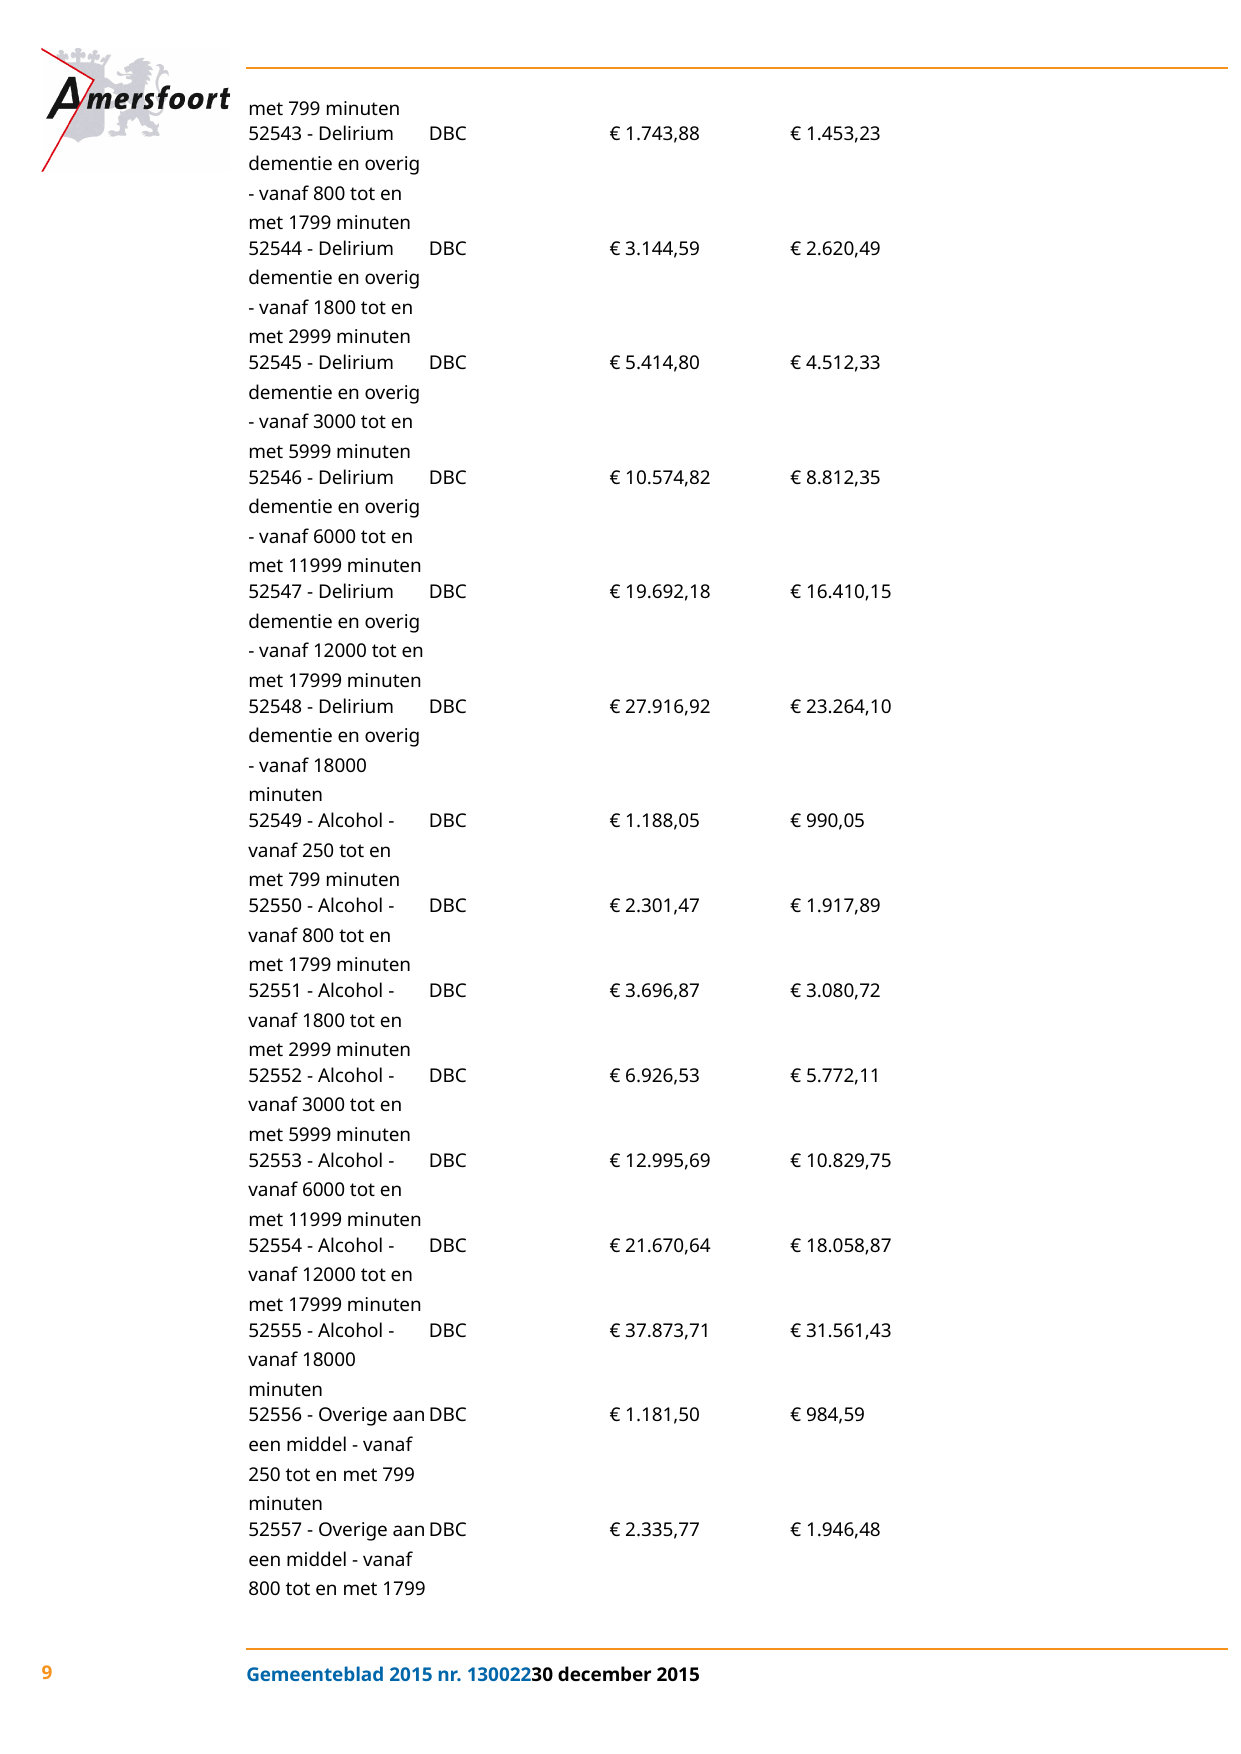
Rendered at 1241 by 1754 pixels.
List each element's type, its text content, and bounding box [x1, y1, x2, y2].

table_cell € 8.812,35 [790, 464, 971, 578]
table_cell € 19.692,18 [609, 579, 790, 693]
table_cell € 18.058,87 [790, 1232, 971, 1317]
table_cell DBC [429, 1516, 609, 1601]
table_cell € 23.264,10 [790, 693, 971, 807]
table_cell € 16.410,15 [790, 579, 971, 693]
table_cell 52552 - Alcohol - vanaf 3000 tot en met 5999 minuten [248, 1062, 429, 1147]
table_cell 52545 - Delirium dementie en overig - vanaf 3000 tot en met 5999 minuten [248, 350, 429, 464]
table_cell [971, 464, 1152, 578]
table_cell 52556 - Overige aan een middel - vanaf 250 tot en met 799 minuten [248, 1402, 429, 1516]
table_cell € 1.917,89 [790, 892, 971, 977]
table_cell [971, 121, 1152, 235]
table_cell DBC [429, 579, 609, 693]
table_cell € 3.144,59 [609, 235, 790, 349]
table_cell 52554 - Alcohol - vanaf 12000 tot en met 17999 minuten [248, 1232, 429, 1317]
table_cell € 1.453,23 [790, 121, 971, 235]
table_cell met 799 minuten [248, 95, 429, 121]
table_cell [971, 235, 1152, 349]
table_cell € 31.561,43 [790, 1317, 971, 1402]
table_cell DBC [429, 235, 609, 349]
table_cell [971, 808, 1152, 892]
table_cell 52546 - Delirium dementie en overig - vanaf 6000 tot en met 11999 minuten [248, 464, 429, 578]
table_cell 52550 - Alcohol - vanaf 800 tot en met 1799 minuten [248, 892, 429, 977]
table_cell [971, 579, 1152, 693]
table_cell € 21.670,64 [609, 1232, 790, 1317]
table_cell € 2.620,49 [790, 235, 971, 349]
table_cell 52544 - Delirium dementie en overig - vanaf 1800 tot en met 2999 minuten [248, 235, 429, 349]
table_cell 52555 - Alcohol - vanaf 18000 minuten [248, 1317, 429, 1402]
table_cell 52547 - Delirium dementie en overig - vanaf 12000 tot en met 17999 minuten [248, 579, 429, 693]
table_cell DBC [429, 464, 609, 578]
table_cell [971, 1062, 1152, 1147]
table_cell € 990,05 [790, 808, 971, 892]
table_cell [429, 95, 609, 121]
table_cell € 12.995,69 [609, 1147, 790, 1232]
table_cell [609, 95, 790, 121]
table_cell € 1.181,50 [609, 1402, 790, 1516]
table_cell [790, 95, 971, 121]
table_cell € 6.926,53 [609, 1062, 790, 1147]
table_cell [971, 693, 1152, 807]
table_cell [971, 350, 1152, 464]
table_cell 52553 - Alcohol - vanaf 6000 tot en met 11999 minuten [248, 1147, 429, 1232]
table_cell € 3.696,87 [609, 977, 790, 1062]
table_cell DBC [429, 350, 609, 464]
table_cell 52548 - Delirium dementie en overig - vanaf 18000 minuten [248, 693, 429, 807]
table_cell DBC [429, 693, 609, 807]
table_cell € 2.335,77 [609, 1516, 790, 1601]
table_cell [971, 892, 1152, 977]
table_cell [971, 95, 1152, 121]
table_cell [971, 1317, 1152, 1402]
picture [41, 47, 231, 172]
table_cell € 2.301,47 [609, 892, 790, 977]
table_cell € 1.946,48 [790, 1516, 971, 1601]
table_cell [971, 1232, 1152, 1317]
table_cell [971, 977, 1152, 1062]
table_cell DBC [429, 892, 609, 977]
table_cell 52549 - Alcohol - vanaf 250 tot en met 799 minuten [248, 808, 429, 892]
table_cell [971, 1516, 1152, 1601]
table_cell DBC [429, 1232, 609, 1317]
table_cell [971, 1147, 1152, 1232]
table_cell [971, 1402, 1152, 1516]
table_cell € 27.916,92 [609, 693, 790, 807]
table_cell € 5.414,80 [609, 350, 790, 464]
table_cell € 984,59 [790, 1402, 971, 1516]
table_cell DBC [429, 1147, 609, 1232]
table_cell € 37.873,71 [609, 1317, 790, 1402]
table_cell DBC [429, 808, 609, 892]
table_cell 52557 - Overige aan een middel - vanaf 800 tot en met 1799 [248, 1516, 429, 1601]
table_cell € 10.829,75 [790, 1147, 971, 1232]
table_cell DBC [429, 1062, 609, 1147]
table_cell € 5.772,11 [790, 1062, 971, 1147]
table_cell € 3.080,72 [790, 977, 971, 1062]
table_cell DBC [429, 977, 609, 1062]
table_cell 52543 - Delirium dementie en overig - vanaf 800 tot en met 1799 minuten [248, 121, 429, 235]
table_cell DBC [429, 121, 609, 235]
table_cell € 1.188,05 [609, 808, 790, 892]
table_cell € 4.512,33 [790, 350, 971, 464]
table_cell € 10.574,82 [609, 464, 790, 578]
table_cell DBC [429, 1317, 609, 1402]
table_cell DBC [429, 1402, 609, 1516]
table_cell 52551 - Alcohol - vanaf 1800 tot en met 2999 minuten [248, 977, 429, 1062]
table_cell € 1.743,88 [609, 121, 790, 235]
